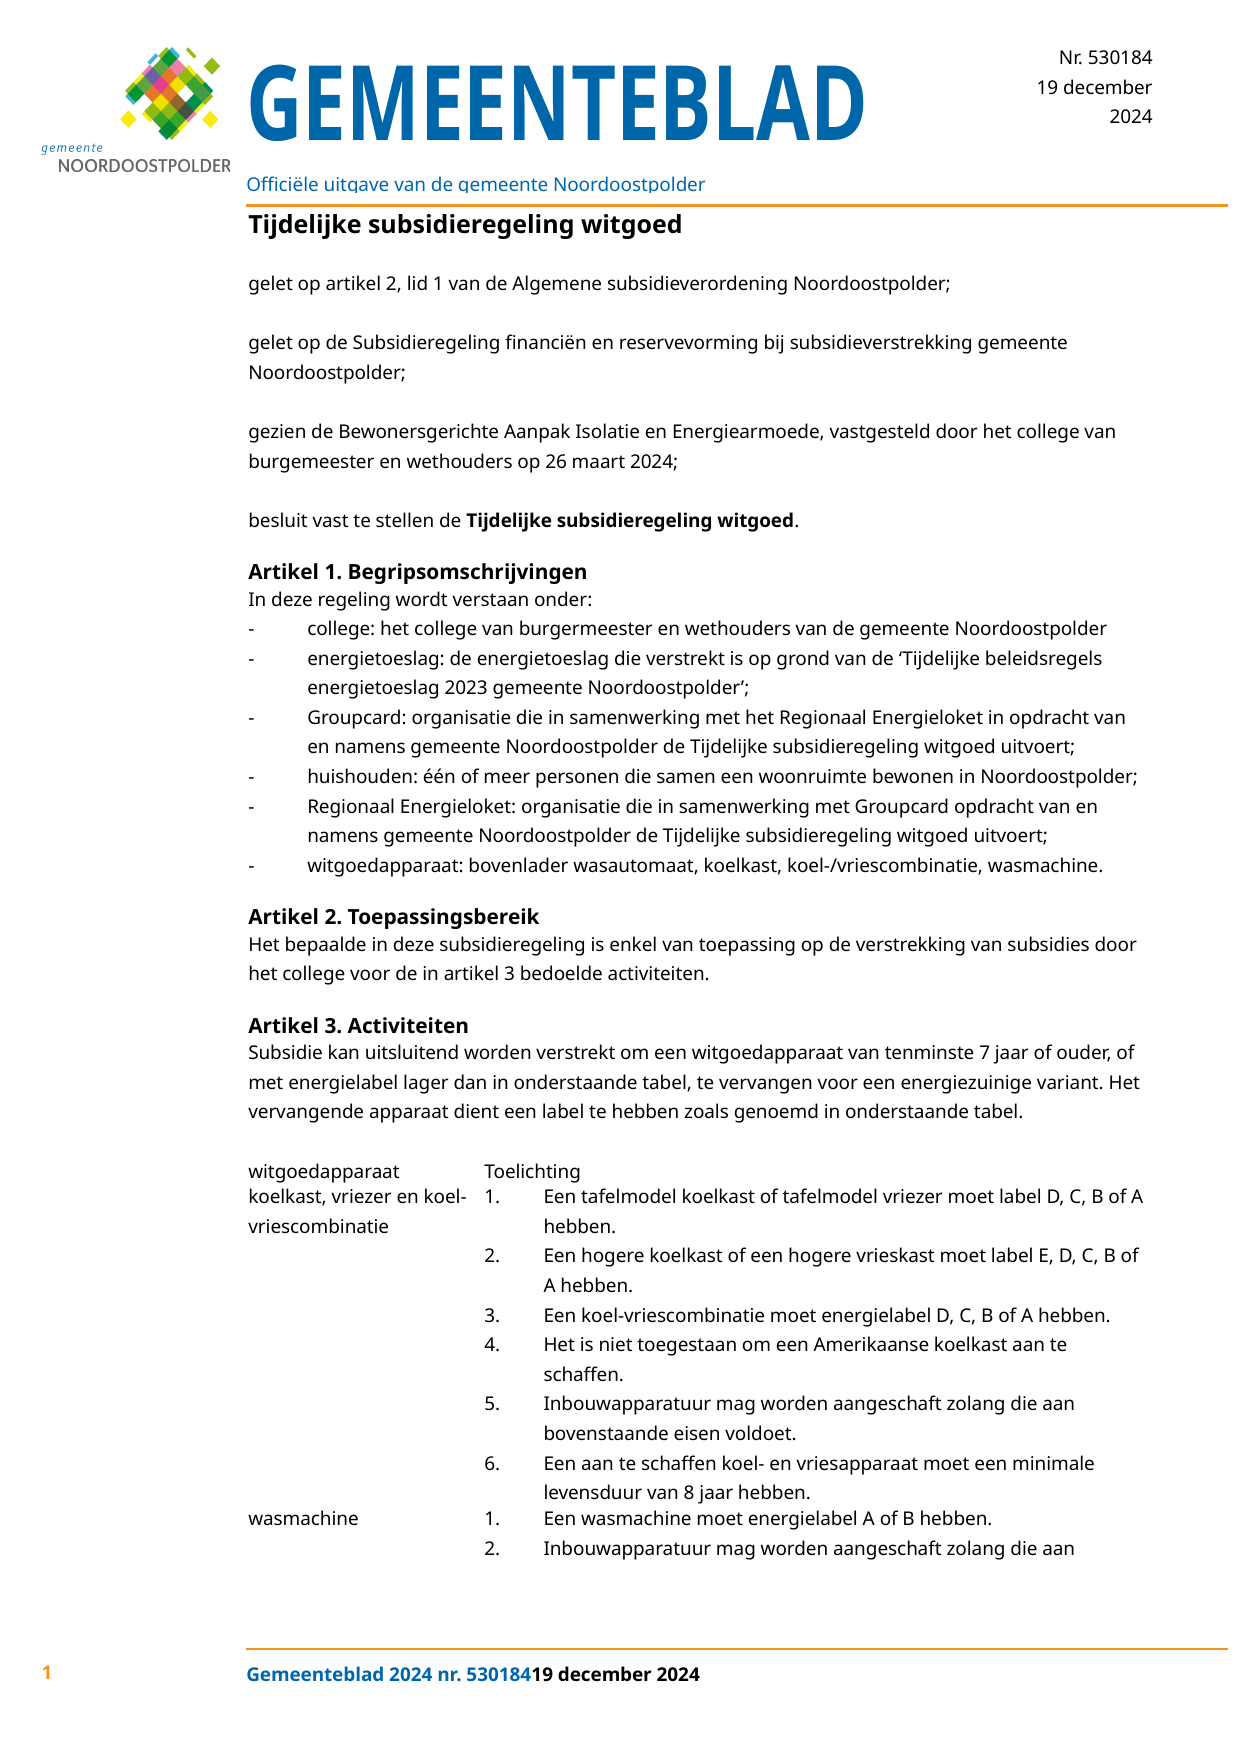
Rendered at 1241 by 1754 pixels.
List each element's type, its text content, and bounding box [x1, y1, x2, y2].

text Artikel 3. Activiteiten [248, 1011, 1152, 1039]
text Artikel 1. Begripsomschrijvingen [248, 557, 1152, 586]
text gezien de Bewonersgerichte Aanpak Isolatie en Energiearmoede, vastgesteld door het college van burgemeester en wethouders op 26 maart 2024; [248, 418, 1152, 473]
text Het bepaalde in deze subsidieregeling is enkel van toepassing op de verstrekking van subsidies door het college voor de in artikel 3 bedoelde activiteiten. [248, 931, 1152, 986]
table_header witgoedapparaat [248, 1158, 484, 1183]
text gelet op artikel 2, lid 1 van de Algemene subsidieverordening Noordoostpolder; [248, 270, 1152, 296]
list energietoeslag: de energietoeslag die verstrekt is op grond van de ‘Tijdelijke beleidsregels energietoeslag 2023 gemeente Noordoostpolder’; [248, 645, 1152, 700]
list witgoedapparaat: bovenlader wasautomaat, koelkast, koel-/vriescombinatie, wasmachine. [248, 852, 1152, 878]
table_header Toelichting [484, 1158, 1152, 1183]
text Subsidie kan uitsluitend worden verstrekt om een witgoedapparaat van tenminste 7 jaar of ouder, of met energielabel lager dan in onderstaande tabel, te vervangen voor een energiezuinige variant. Het vervangende apparaat dient een label te hebben zoals genoemd in onderstaande tabel. [248, 1039, 1152, 1124]
table_cell koelkast, vriezer en koel-vriescombinatie [248, 1184, 484, 1505]
picture [41, 47, 231, 172]
list huishouden: één of meer personen die samen een woonruimte bewonen in Noordoostpolder; [248, 763, 1152, 789]
table_cell wasmachine [248, 1505, 484, 1560]
text besluit vast te stellen de Tijdelijke subsidieregeling witgoed. [248, 507, 1152, 533]
text Tijdelijke subsidieregeling witgoed [248, 207, 1152, 241]
list Regionaal Energieloket: organisatie die in samenwerking met Groupcard opdracht van en namens gemeente Noordoostpolder de Tijdelijke subsidieregeling witgoed uitvoert; [248, 793, 1152, 848]
table_cell Een tafelmodel koelkast of tafelmodel vriezer moet label D, C, B of A hebben. Een hogere koelkast of een hogere vrieskast moet label E, D, C, B of A hebben. Een koel-vriescombinatie moet energielabel D, C, B of A hebben. Het is niet toegestaan om een Amerikaanse koelkast aan te schaffen. Inbouwapparatuur mag worden aangeschaft zolang die aan bovenstaande eisen voldoet. Een aan te schaffen koel- en vriesapparaat moet een minimale levensduur van 8 jaar hebben. [484, 1184, 1152, 1505]
text gelet op de Subsidieregeling financiën en reservevorming bij subsidieverstrekking gemeente Noordoostpolder; [248, 329, 1152, 385]
list college: het college van burgermeester en wethouders van de gemeente Noordoostpolder [248, 615, 1152, 641]
text Artikel 2. Toepassingsbereik [248, 902, 1152, 931]
text In deze regeling wordt verstaan onder: [248, 586, 1152, 612]
list Groupcard: organisatie die in samenwerking met het Regionaal Energieloket in opdracht van en namens gemeente Noordoostpolder de Tijdelijke subsidieregeling witgoed uitvoert; [248, 704, 1152, 759]
table_cell Een wasmachine moet energielabel A of B hebben. Inbouwapparatuur mag worden aangeschaft zolang die aan [484, 1505, 1152, 1560]
